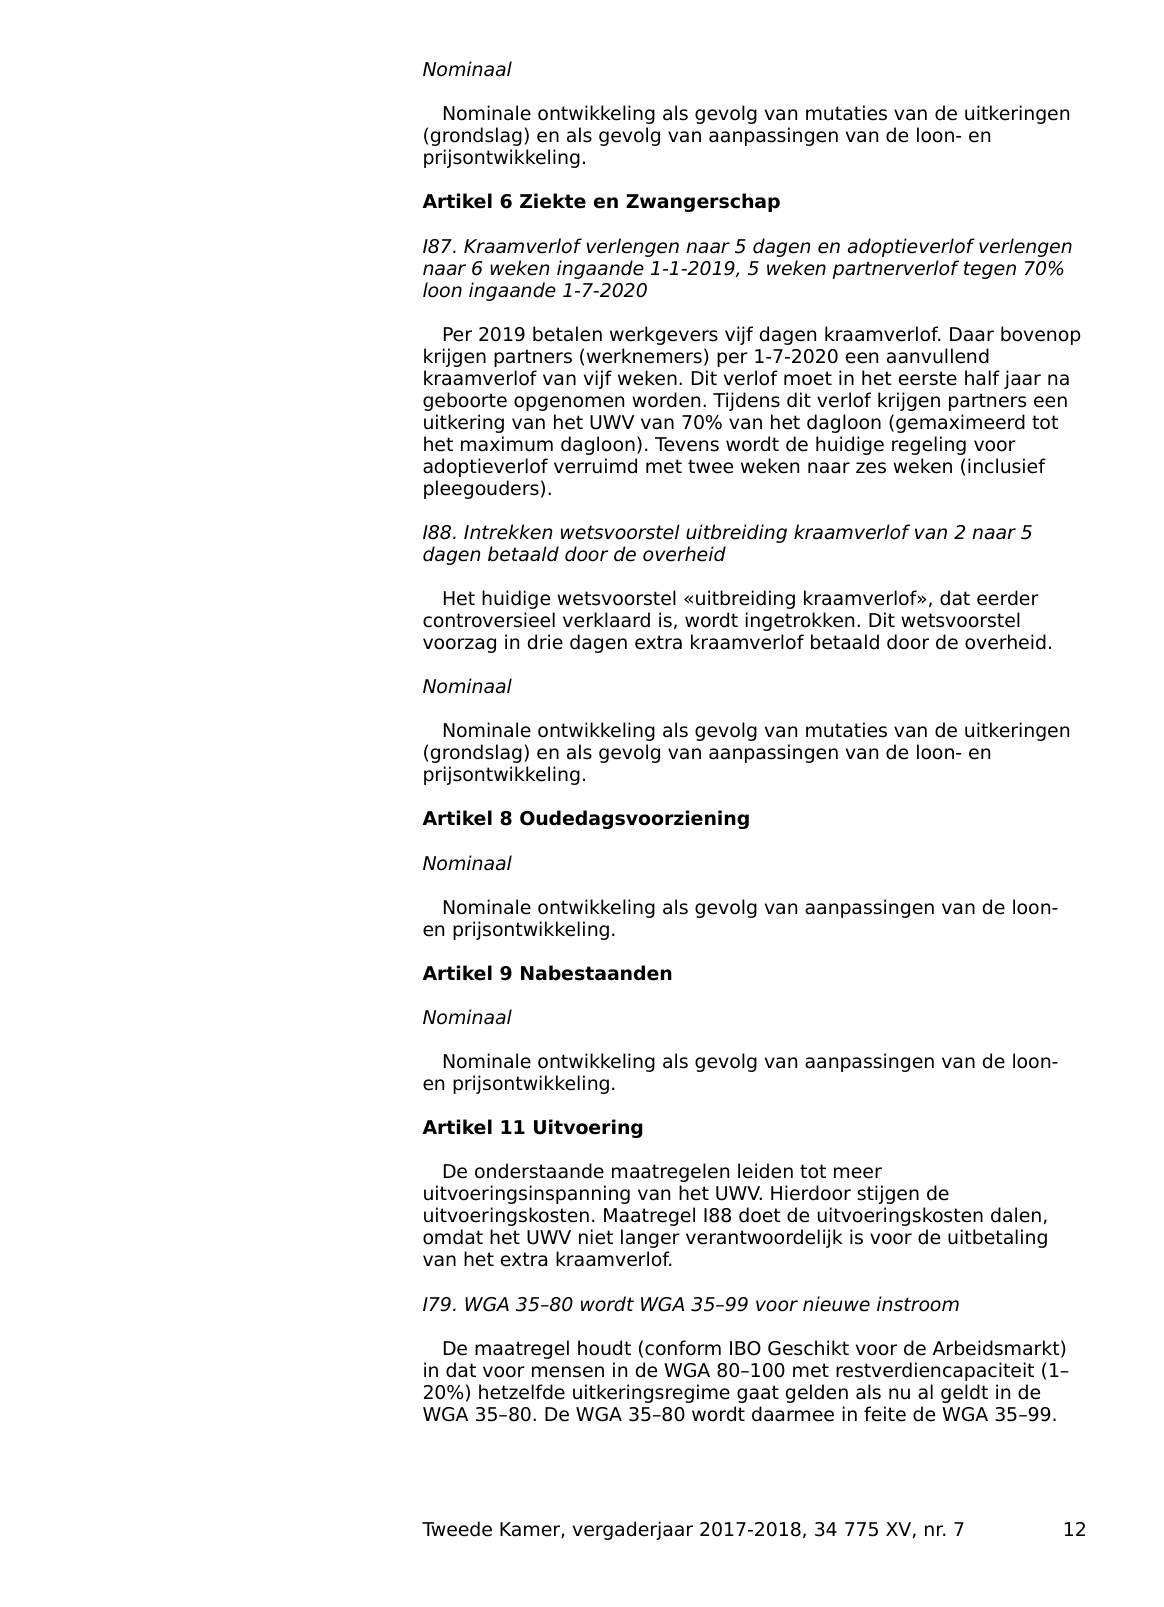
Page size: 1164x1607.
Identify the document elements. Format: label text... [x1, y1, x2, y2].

text De onderstaande maatregelen leiden tot meer uitvoeringsinspanning van het UWV. Hierdoor stijgen de uitvoeringskosten. Maatregel I88 doet de uitvoeringskosten dalen, omdat het UWV niet langer verantwoordelijk is voor de uitbetaling van het extra kraamverlof. [422, 1161, 1087, 1271]
subtitle Nominaal [422, 676, 1087, 698]
text Het huidige wetsvoorstel «uitbreiding kraamverlof», dat eerder controversieel verklaard is, wordt ingetrokken. Dit wetsvoorstel voorzag in drie dagen extra kraamverlof betaald door de overheid. [422, 588, 1087, 654]
subtitle Artikel 11 Uitvoering [422, 1117, 1087, 1139]
subtitle I79. WGA 35–80 wordt WGA 35–99 voor nieuwe instroom [422, 1293, 1087, 1315]
text Per 2019 betalen werkgevers vijf dagen kraamverlof. Daar bovenop krijgen partners (werknemers) per 1-7-2020 een aanvullend kraamverlof van vijf weken. Dit verlof moet in het eerste half jaar na geboorte opgenomen worden. Tijdens dit verlof krijgen partners een uitkering van het UWV van 70% van het dagloon (gemaximeerd tot het maximum dagloon). Tevens wordt de huidige regeling voor adoptieverlof verruimd met twee weken naar zes weken (inclusief pleegouders). [422, 324, 1087, 499]
subtitle Artikel 8 Oudedagsvoorziening [422, 808, 1087, 830]
text De maatregel houdt (conform IBO Geschikt voor de Arbeidsmarkt) in dat voor mensen in de WGA 80–100 met restverdiencapaciteit (1–20%) hetzelfde uitkeringsregime gaat gelden als nu al geldt in de WGA 35–80. De WGA 35–80 wordt daarmee in feite de WGA 35–99. [422, 1338, 1087, 1426]
subtitle I87. Kraamverlof verlengen naar 5 dagen en adoptieverlof verlengen naar 6 weken ingaande 1-1-2019, 5 weken partnerverlof tegen 70% loon ingaande 1-7-2020 [422, 236, 1087, 301]
text Nominale ontwikkeling als gevolg van aanpassingen van de loon- en prijsontwikkeling. [422, 1051, 1087, 1095]
subtitle I88. Intrekken wetsvoorstel uitbreiding kraamverlof van 2 naar 5 dagen betaald door de overheid [422, 522, 1087, 566]
subtitle Artikel 6 Ziekte en Zwangerschap [422, 191, 1087, 213]
subtitle Nominaal [422, 1007, 1087, 1029]
text Nominale ontwikkeling als gevolg van mutaties van de uitkeringen (grondslag) en als gevolg van aanpassingen van de loon- en prijsontwikkeling. [422, 720, 1087, 786]
subtitle Nominaal [422, 59, 1087, 81]
subtitle Artikel 9 Nabestaanden [422, 963, 1087, 985]
text Nominale ontwikkeling als gevolg van aanpassingen van de loon- en prijsontwikkeling. [422, 897, 1087, 941]
subtitle Nominaal [422, 852, 1087, 874]
text Nominale ontwikkeling als gevolg van mutaties van de uitkeringen (grondslag) en als gevolg van aanpassingen van de loon- en prijsontwikkeling. [422, 103, 1087, 169]
